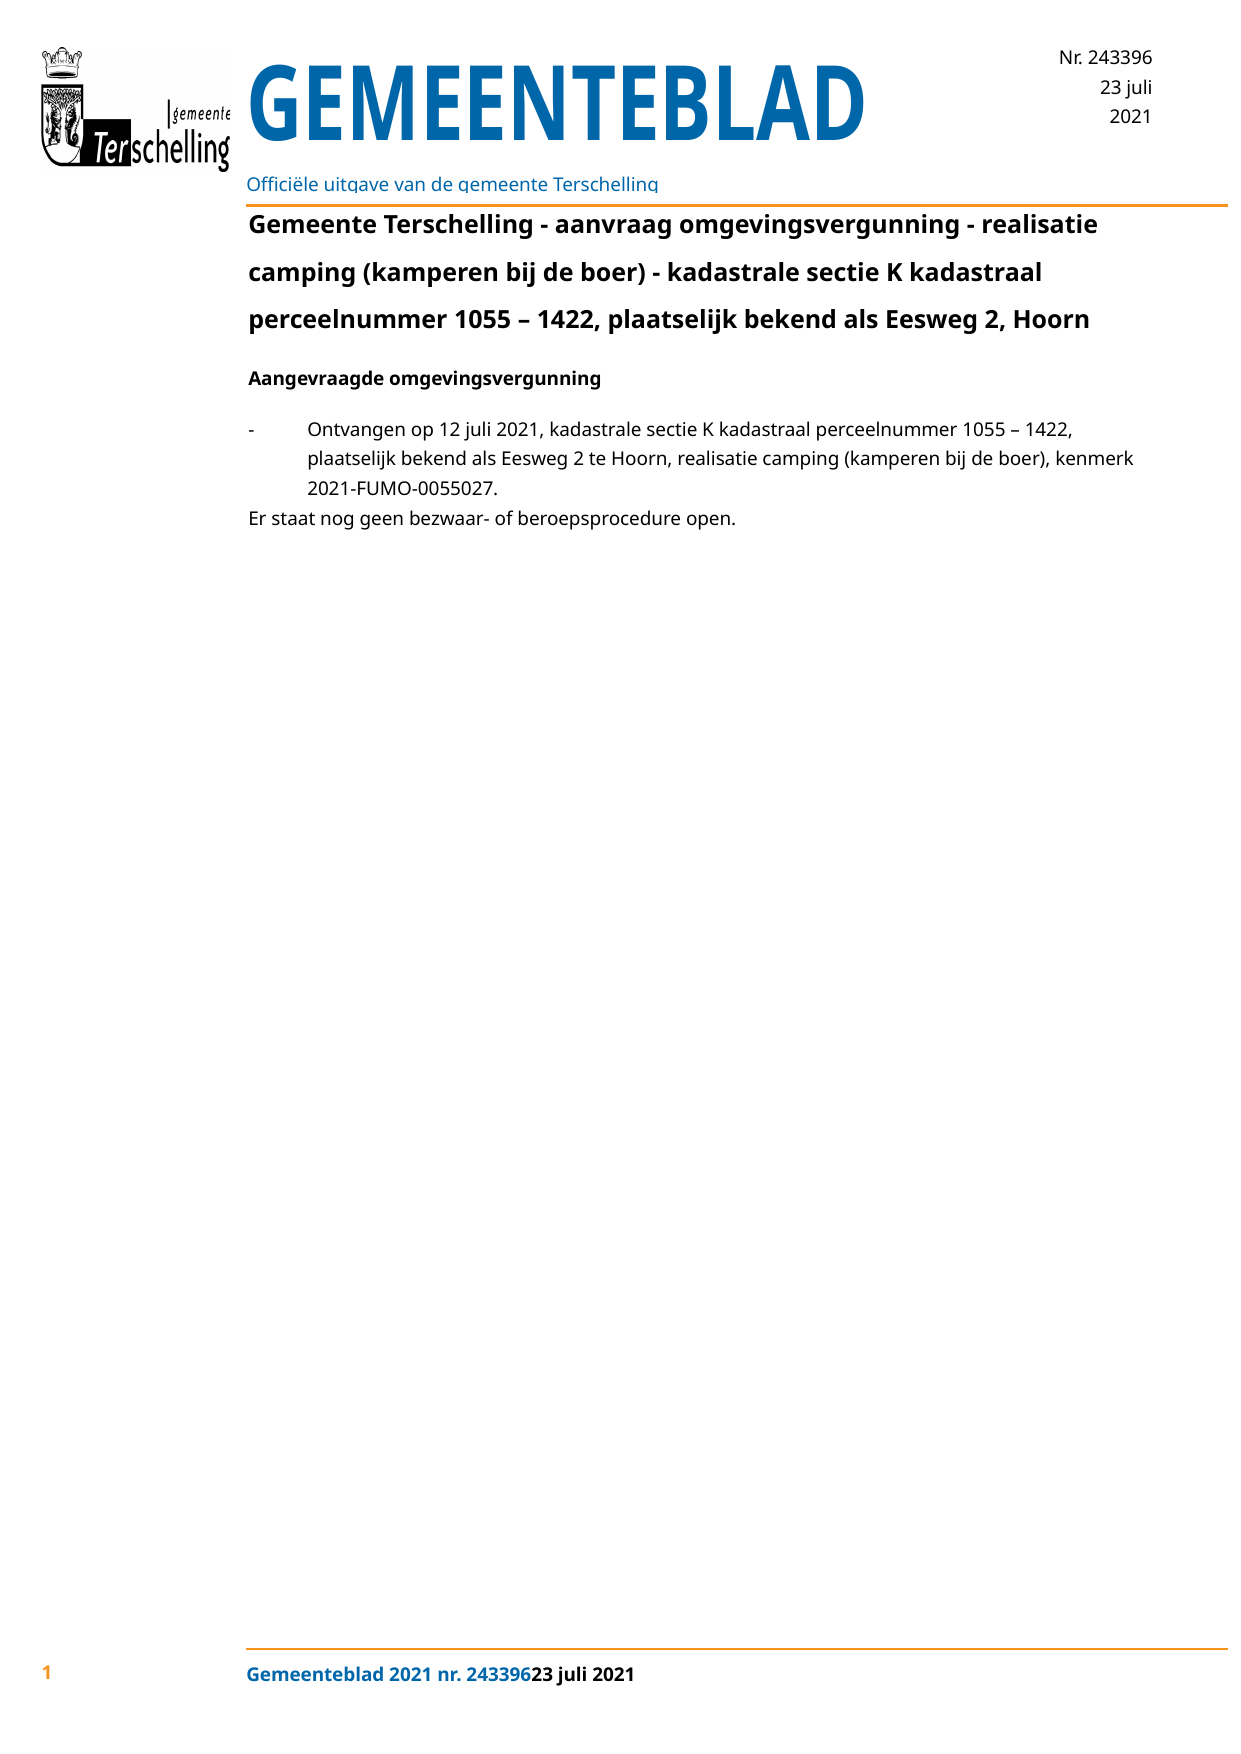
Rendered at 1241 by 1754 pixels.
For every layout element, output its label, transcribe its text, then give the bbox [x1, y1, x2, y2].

text Er staat nog geen bezwaar- of beroepsprocedure open. [248, 505, 1152, 530]
text Aangevraagde omgevingsvergunning [248, 366, 1152, 391]
picture [41, 47, 231, 172]
list Ontvangen op 12 juli 2021, kadastrale sectie K kadastraal perceelnummer 1055 – 1422, plaatselijk bekend als Eesweg 2 te Hoorn, realisatie camping (kamperen bij de boer), kenmerk 2021-FUMO-0055027. [248, 416, 1152, 501]
text Gemeente Terschelling - aanvraag omgevingsvergunning - realisatie camping (kamperen bij de boer) - kadastrale sectie K kadastraal perceelnummer 1055 – 1422, plaatselijk bekend als Eesweg 2, Hoorn [248, 207, 1152, 336]
